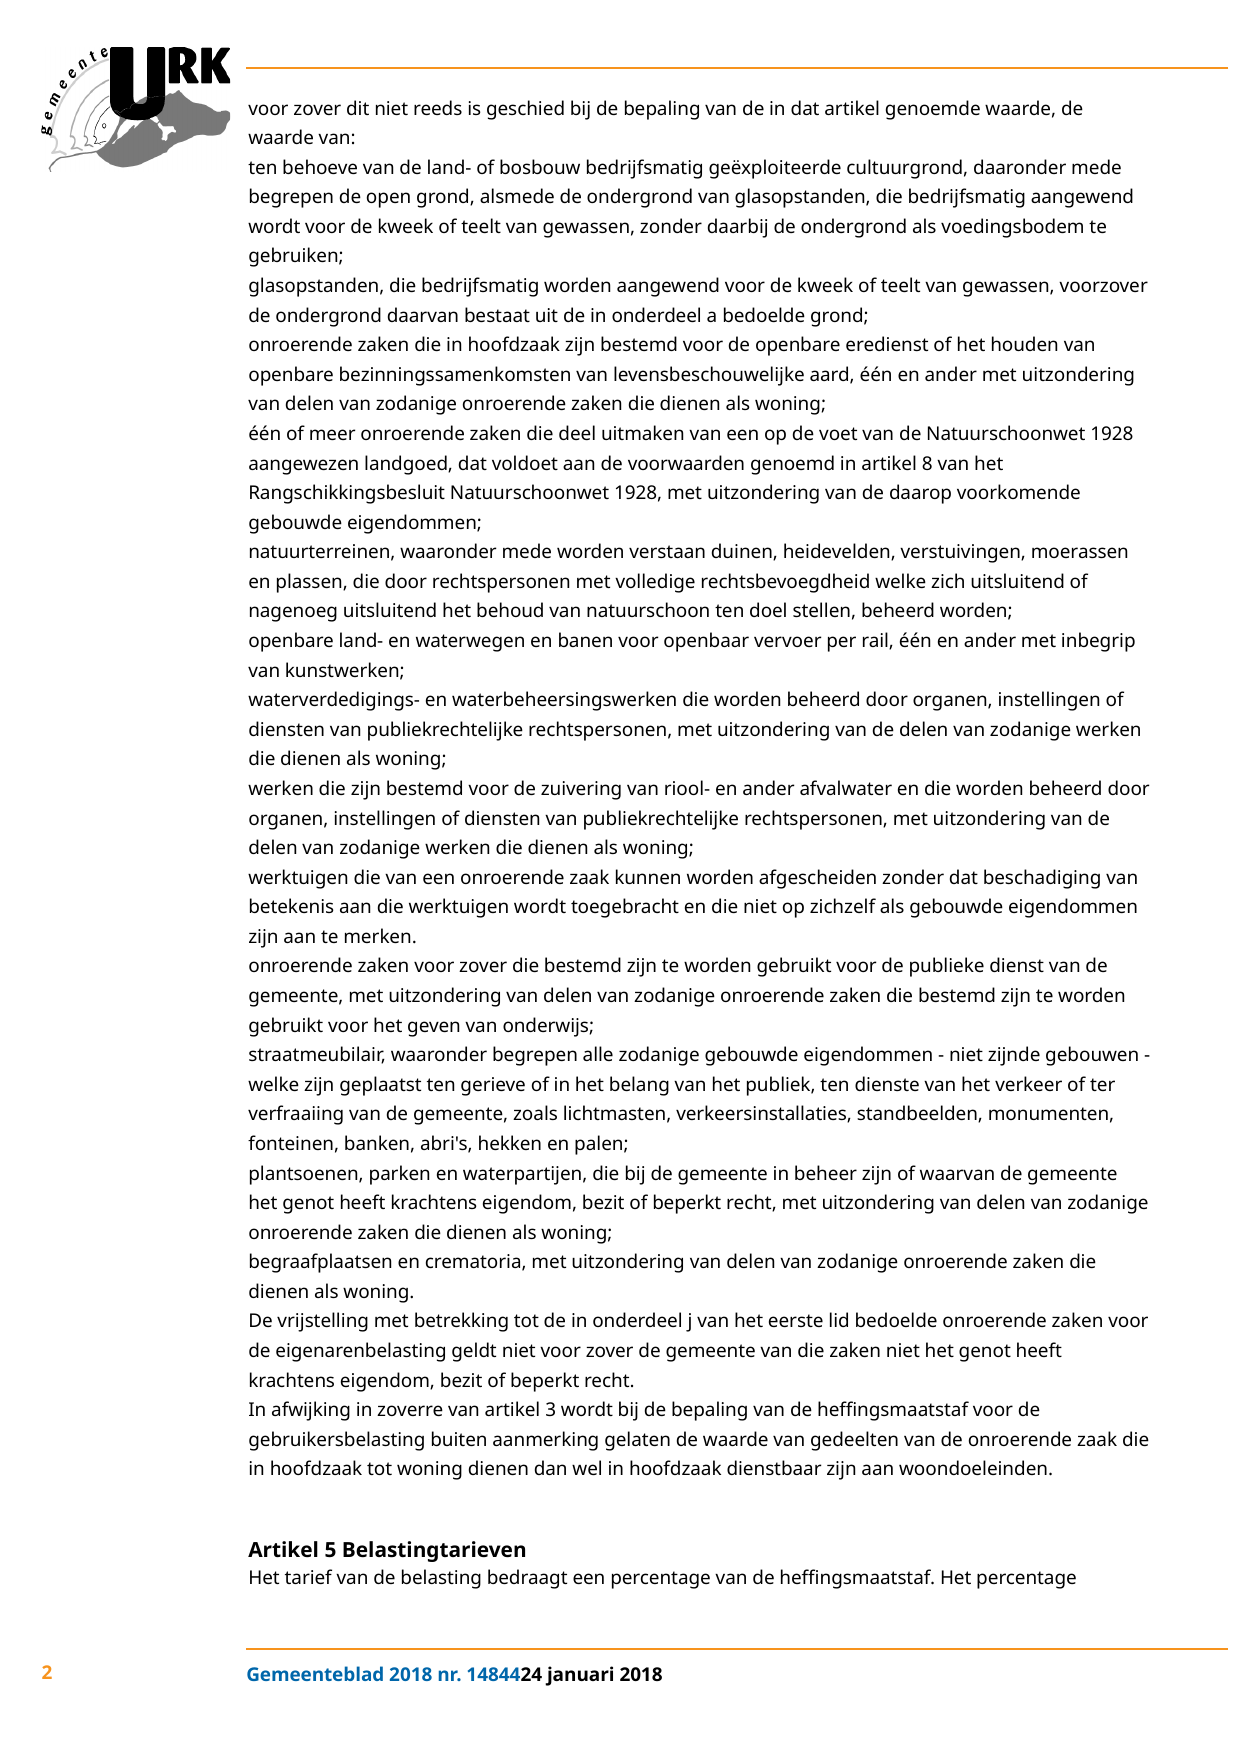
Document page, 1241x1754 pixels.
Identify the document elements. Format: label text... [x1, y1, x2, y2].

text In afwijking in zoverre van artikel 3 wordt bij de bepaling van de heffingsmaatstaf voor de gebruikersbelasting buiten aanmerking gelaten de waarde van gedeelten van de onroerende zaak die in hoofdzaak tot woning dienen dan wel in hoofdzaak dienstbaar zijn aan woondoeleinden. [248, 1396, 1152, 1481]
text openbare land- en waterwegen en banen voor openbaar vervoer per rail, één en ander met inbegrip van kunstwerken; [248, 627, 1152, 683]
text plantsoenen, parken en waterpartijen, die bij de gemeente in beheer zijn of waarvan de gemeente het genot heeft krachtens eigendom, bezit of beperkt recht, met uitzondering van delen van zodanige onroerende zaken die dienen als woning; [248, 1160, 1152, 1245]
text Artikel 5 Belastingtarieven [248, 1536, 1152, 1564]
text De vrijstelling met betrekking tot de in onderdeel j van het eerste lid bedoelde onroerende zaken voor de eigenarenbelasting geldt niet voor zover de gemeente van die zaken niet het genot heeft krachtens eigendom, bezit of beperkt recht. [248, 1308, 1152, 1393]
text natuurterreinen, waaronder mede worden verstaan duinen, heidevelden, verstuivingen, moerassen en plassen, die door rechtspersonen met volledige rechtsbevoegdheid welke zich uitsluitend of nagenoeg uitsluitend het behoud van natuurschoon ten doel stellen, beheerd worden; [248, 538, 1152, 623]
text ten behoeve van de land- of bosbouw bedrijfsmatig geëxploiteerde cultuurgrond, daaronder mede begrepen de open grond, alsmede de ondergrond van glasopstanden, die bedrijfsmatig aangewend wordt voor de kweek of teelt van gewassen, zonder daarbij de ondergrond als voedingsbodem te gebruiken; [248, 154, 1152, 268]
text werken die zijn bestemd voor de zuivering van riool- en ander afvalwater en die worden beheerd door organen, instellingen of diensten van publiekrechtelijke rechtspersonen, met uitzondering van de delen van zodanige werken die dienen als woning; [248, 775, 1152, 860]
text begraafplaatsen en crematoria, met uitzondering van delen van zodanige onroerende zaken die dienen als woning. [248, 1248, 1152, 1304]
text werktuigen die van een onroerende zaak kunnen worden afgescheiden zonder dat beschadiging van betekenis aan die werktuigen wordt toegebracht en die niet op zichzelf als gebouwde eigendommen zijn aan te merken. [248, 864, 1152, 949]
text Het tarief van de belasting bedraagt een percentage van de heffingsmaatstaf. Het percentage [248, 1564, 1152, 1590]
text onroerende zaken voor zover die bestemd zijn te worden gebruikt voor de publieke dienst van de gemeente, met uitzondering van delen van zodanige onroerende zaken die bestemd zijn te worden gebruikt voor het geven van onderwijs; [248, 953, 1152, 1038]
text voor zover dit niet reeds is geschied bij de bepaling van de in dat artikel genoemde waarde, de waarde van: [248, 95, 1152, 150]
text één of meer onroerende zaken die deel uitmaken van een op de voet van de Natuurschoonwet 1928 aangewezen landgoed, dat voldoet aan de voorwaarden genoemd in artikel 8 van het Rangschikkingsbesluit Natuurschoonwet 1928, met uitzondering van de daarop voorkomende gebouwde eigendommen; [248, 420, 1152, 535]
text waterverdedigings- en waterbeheersingswerken die worden beheerd door organen, instellingen of diensten van publiekrechtelijke rechtspersonen, met uitzondering van de delen van zodanige werken die dienen als woning; [248, 686, 1152, 771]
text glasopstanden, die bedrijfsmatig worden aangewend voor de kweek of teelt van gewassen, voorzover de ondergrond daarvan bestaat uit de in onderdeel a bedoelde grond; [248, 272, 1152, 328]
text onroerende zaken die in hoofdzaak zijn bestemd voor de openbare eredienst of het houden van openbare bezinningssamenkomsten van levensbeschouwelijke aard, één en ander met uitzondering van delen van zodanige onroerende zaken die dienen als woning; [248, 331, 1152, 416]
text straatmeubilair, waaronder begrepen alle zodanige gebouwde eigendommen - niet zijnde gebouwen - welke zijn geplaatst ten gerieve of in het belang van het publiek, ten dienste van het verkeer of ter verfraaiing van de gemeente, zoals lichtmasten, verkeersinstallaties, standbeelden, monumenten, fonteinen, banken, abri's, hekken en palen; [248, 1041, 1152, 1156]
picture [41, 47, 231, 172]
